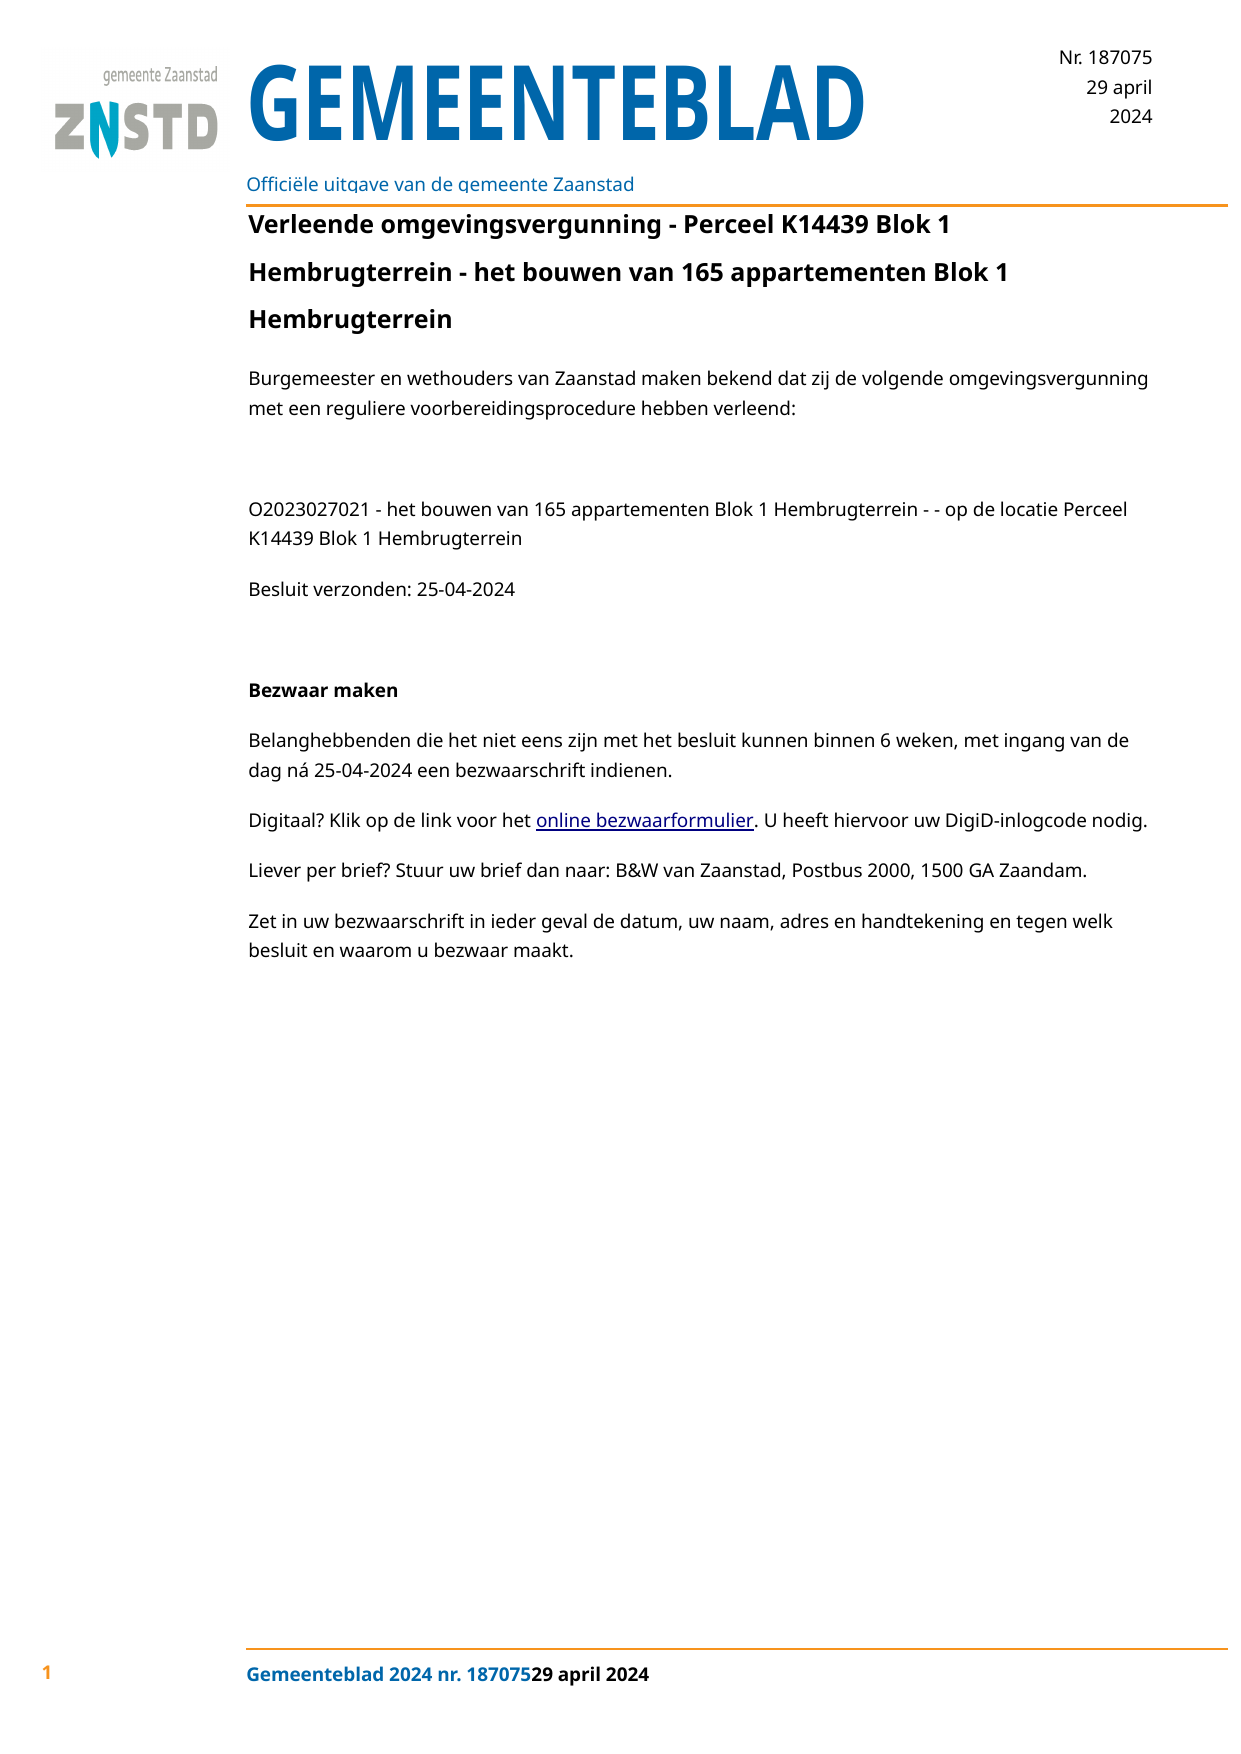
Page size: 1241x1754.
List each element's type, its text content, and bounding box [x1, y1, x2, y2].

text O2023027021 - het bouwen van 165 appartementen Blok 1 Hembrugterrein - - op de locatie Perceel K14439 Blok 1 Hembrugterrein [248, 496, 1152, 551]
text Besluit verzonden: 25-04-2024 [248, 576, 1152, 602]
text Verleende omgevingsvergunning - Perceel K14439 Blok 1 Hembrugterrein - het bouwen van 165 appartementen Blok 1 Hembrugterrein [248, 207, 1152, 336]
text Burgemeester en wethouders van Zaanstad maken bekend dat zij de volgende omgevingsvergunning met een reguliere voorbereidingsprocedure hebben verleend: [248, 366, 1152, 421]
text Bezwaar maken [248, 677, 1152, 702]
text Belanghebbenden die het niet eens zijn met het besluit kunnen binnen 6 weken, met ingang van de dag ná 25-04-2024 een bezwaarschrift indienen. [248, 727, 1152, 782]
text Liever per brief? Stuur uw brief dan naar: B&W van Zaanstad, Postbus 2000, 1500 GA Zaandam. [248, 858, 1152, 883]
picture [41, 47, 231, 172]
text Zet in uw bezwaarschrift in ieder geval de datum, uw naam, adres en handtekening en tegen welk besluit en waarom u bezwaar maakt. [248, 908, 1152, 963]
text Digitaal? Klik op de link voor het online bezwaarformulier. U heeft hiervoor uw DigiD-inlogcode nodig. [248, 807, 1152, 833]
